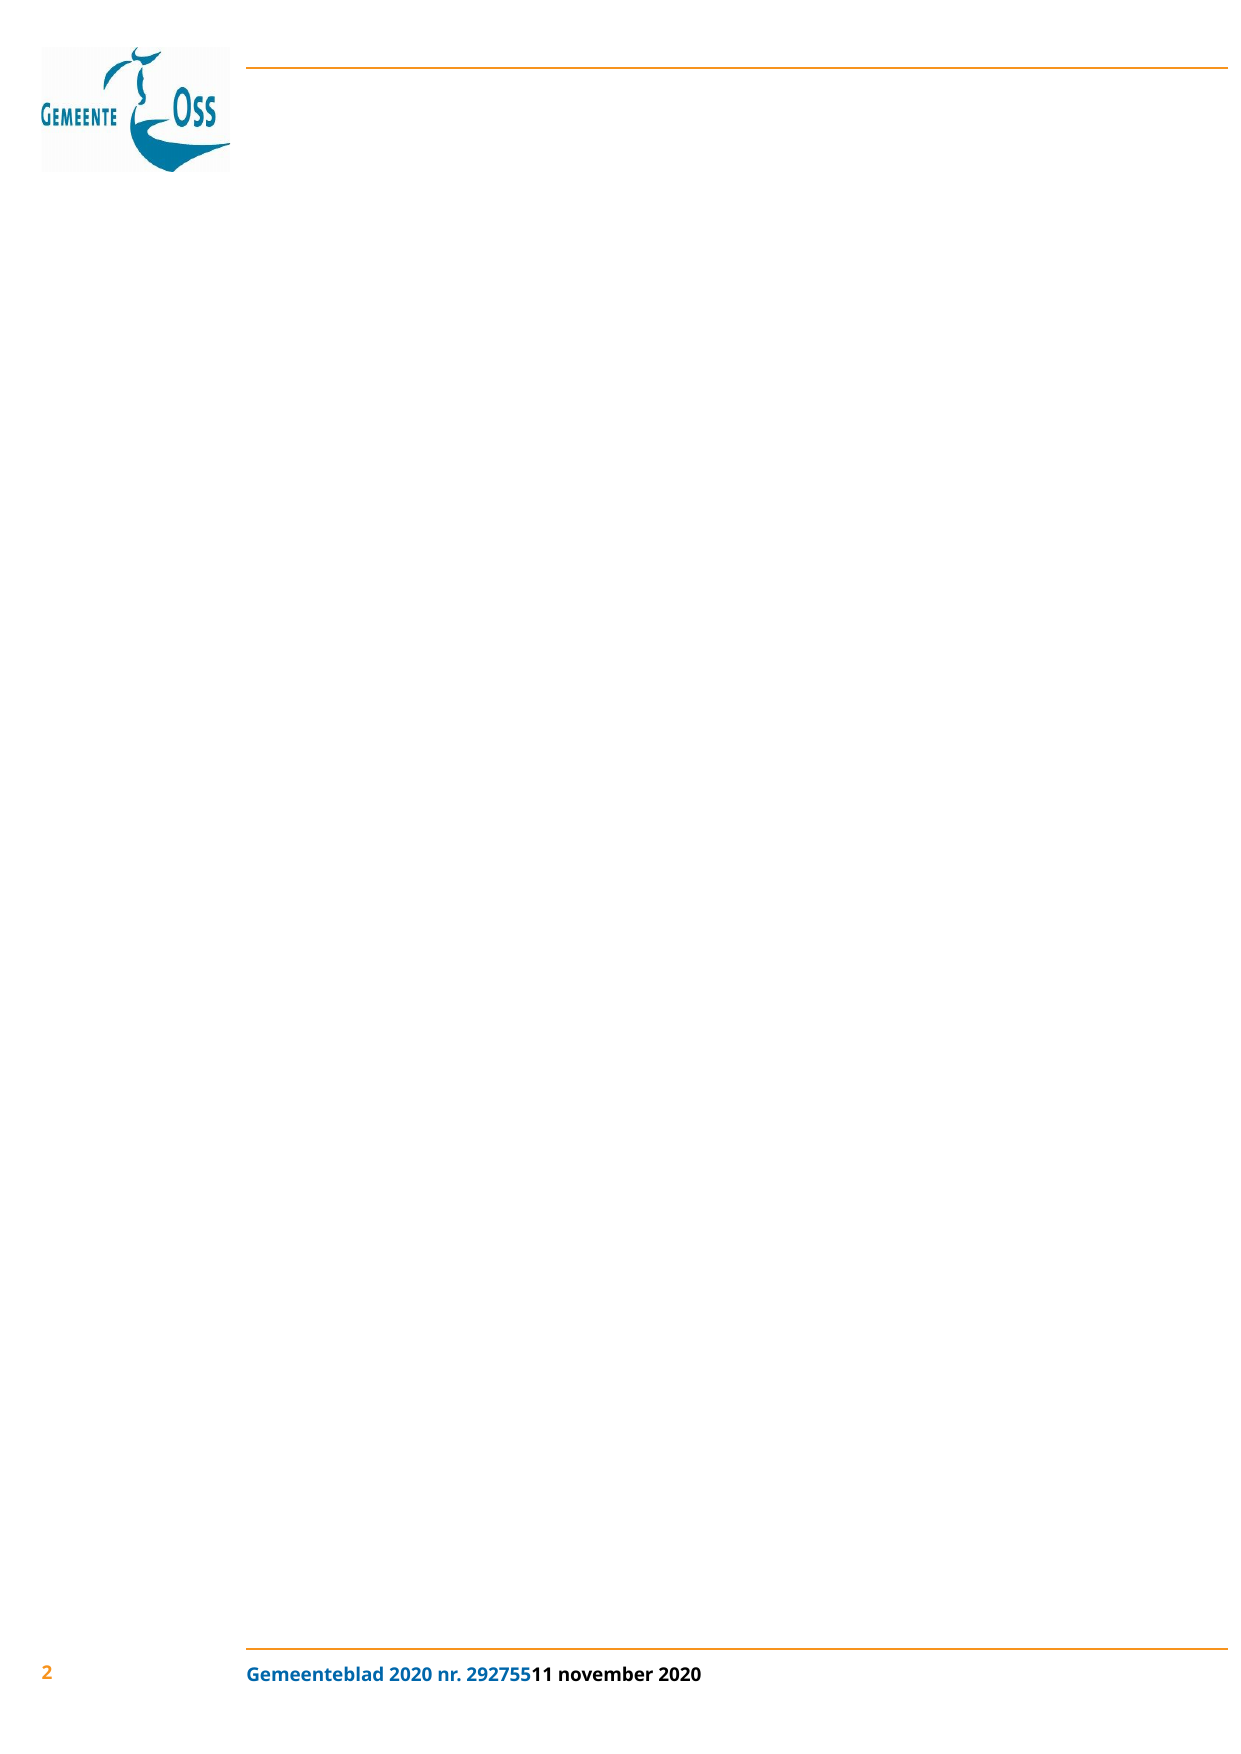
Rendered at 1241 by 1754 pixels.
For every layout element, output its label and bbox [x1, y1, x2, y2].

picture [41, 47, 231, 172]
